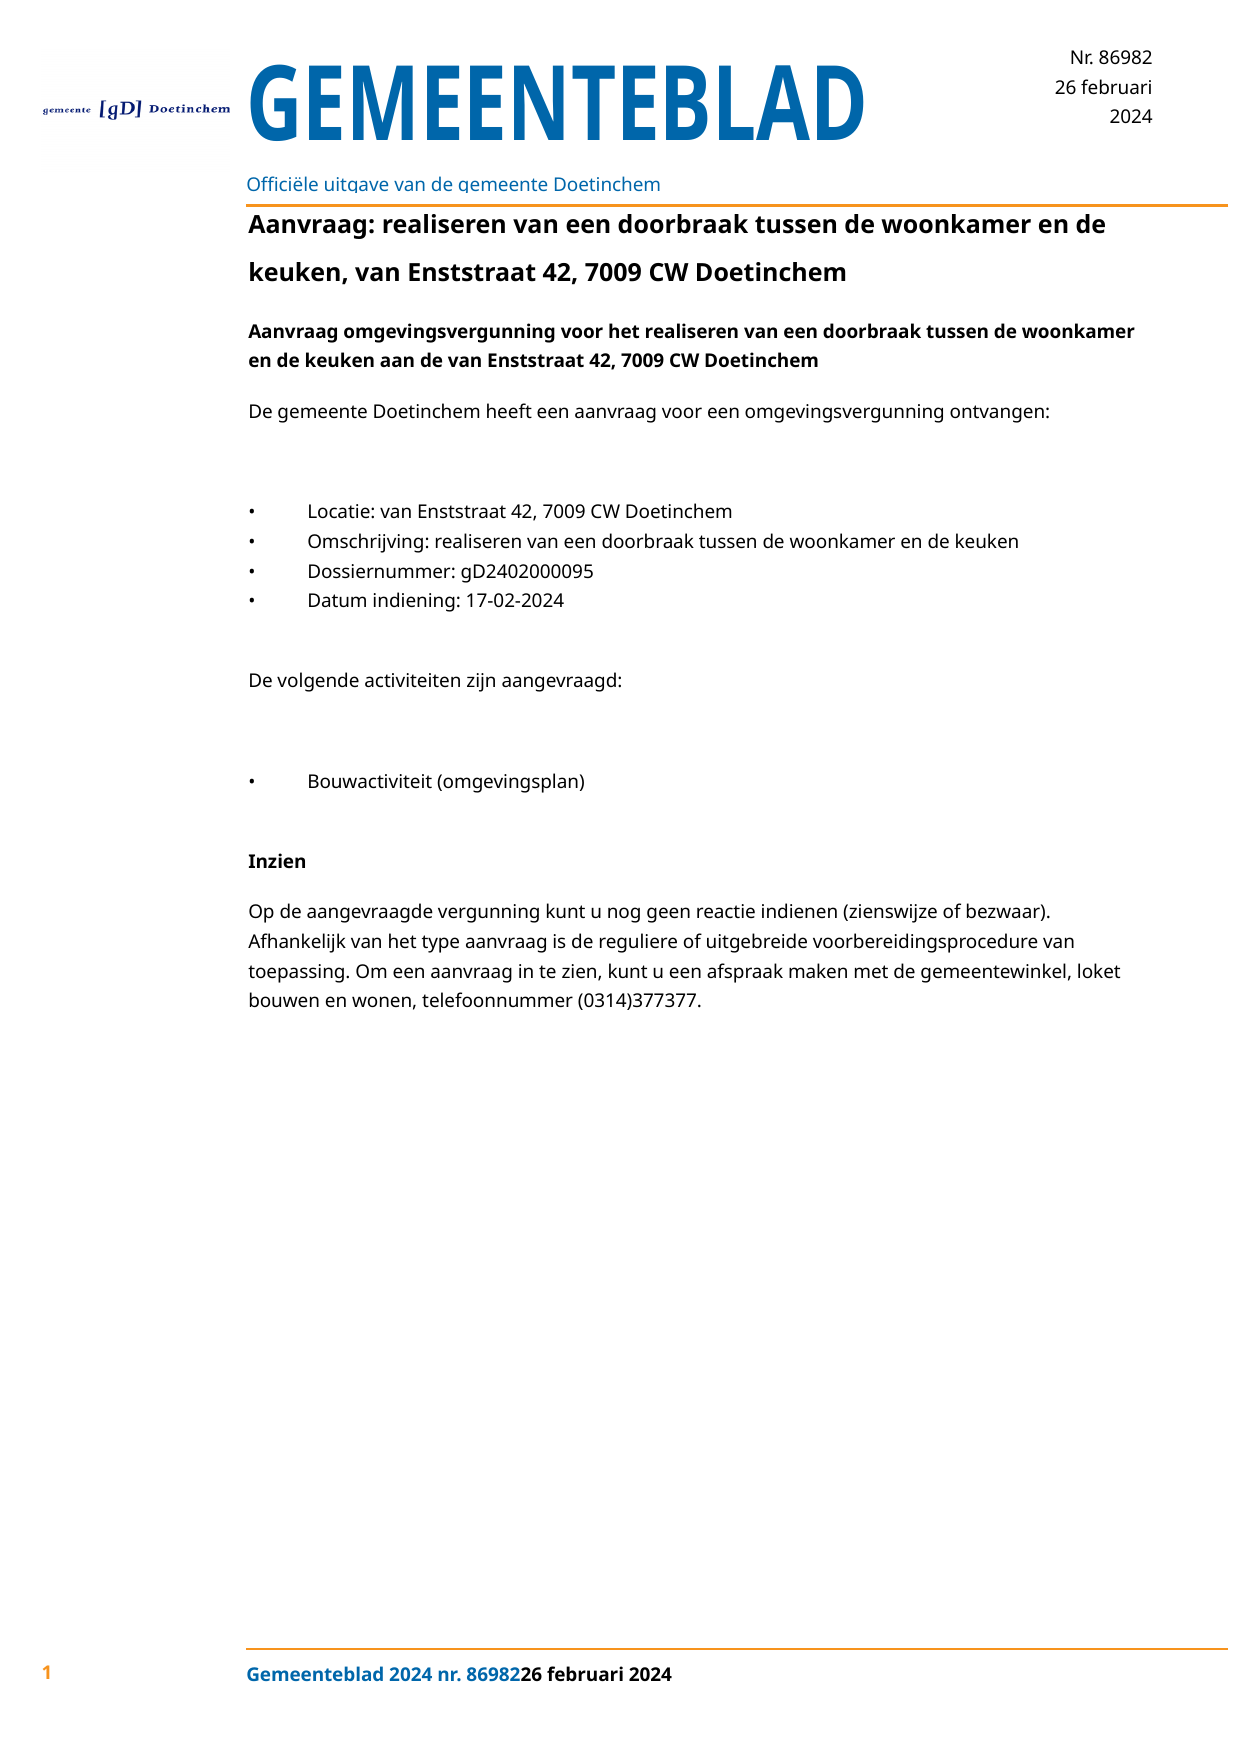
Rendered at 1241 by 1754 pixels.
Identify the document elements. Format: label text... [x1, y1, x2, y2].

list Datum indiening: 17-02-2024 [248, 587, 1152, 613]
text De gemeente Doetinchem heeft een aanvraag voor een omgevingsvergunning ontvangen: [248, 398, 1152, 424]
picture [41, 47, 231, 172]
text Aanvraag: realiseren van een doorbraak tussen de woonkamer en de keuken, van Enststraat 42, 7009 CW Doetinchem [248, 207, 1152, 288]
text Op de aangevraagde vergunning kunt u nog geen reactie indienen (zienswijze of bezwaar). Afhankelijk van het type aanvraag is de reguliere of uitgebreide voorbereidingsprocedure van toepassing. Om een aanvraag in te zien, kunt u een afspraak maken met de gemeentewinkel, loket bouwen en wonen, telefoonnummer (0314)377377. [248, 899, 1152, 1013]
list Locatie: van Enststraat 42, 7009 CW Doetinchem [248, 499, 1152, 524]
list Omschrijving: realiseren van een doorbraak tussen de woonkamer en de keuken [248, 528, 1152, 554]
text Inzien [248, 848, 1152, 874]
text Aanvraag omgevingsvergunning voor het realiseren van een doorbraak tussen de woonkamer en de keuken aan de van Enststraat 42, 7009 CW Doetinchem [248, 318, 1152, 373]
list Bouwactiviteit (omgevingsplan) [248, 768, 1152, 794]
list Dossiernummer: gD2402000095 [248, 558, 1152, 584]
text De volgende activiteiten zijn aangevraagd: [248, 667, 1152, 693]
